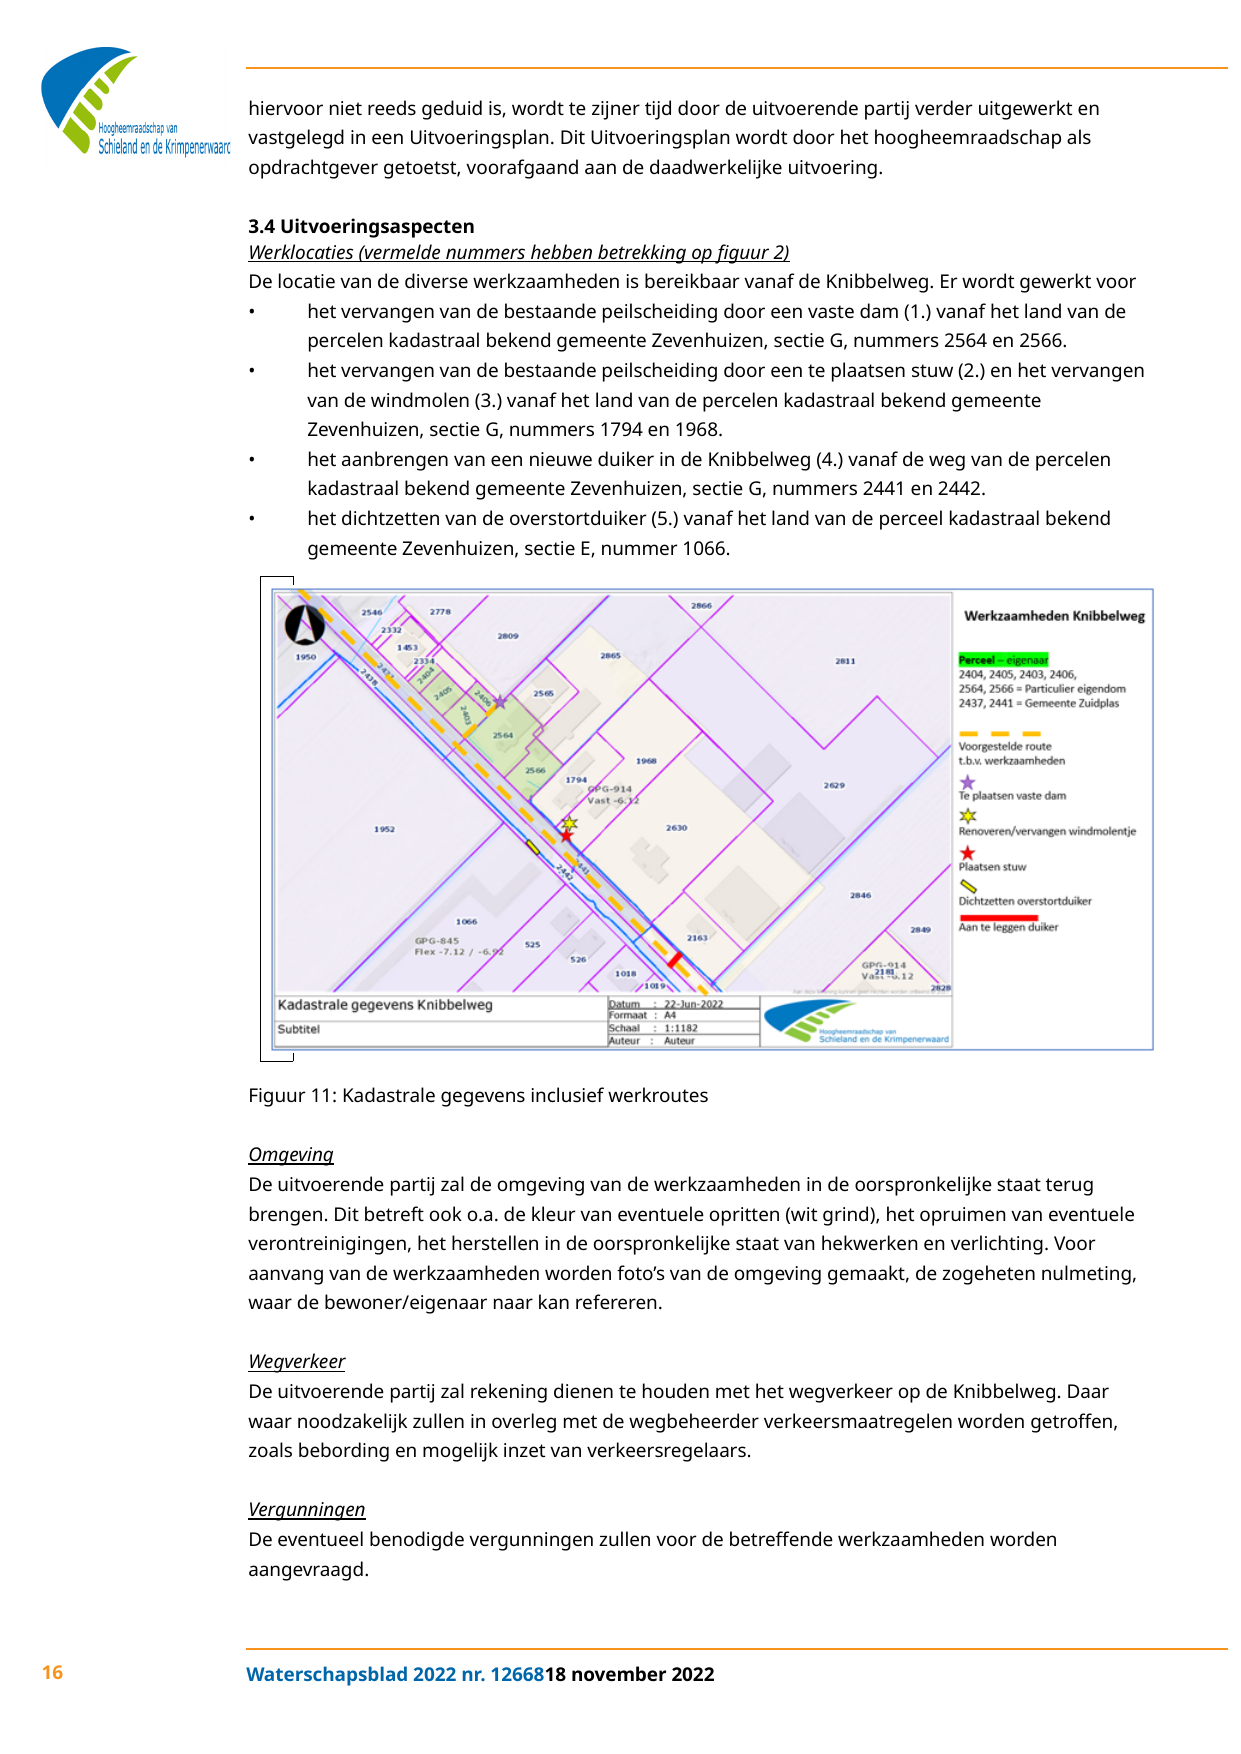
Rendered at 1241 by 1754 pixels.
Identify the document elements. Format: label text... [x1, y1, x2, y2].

text Vergunningen [248, 1497, 1152, 1522]
list het aanbrengen van een nieuwe duiker in de Knibbelweg (4.) vanaf de weg van de percelen kadastraal bekend gemeente Zevenhuizen, sectie G, nummers 2441 en 2442. [248, 446, 1152, 501]
list het dichtzetten van de overstortduiker (5.) vanaf het land van de perceel kadastraal bekend gemeente Zevenhuizen, sectie E, nummer 1066. [248, 505, 1152, 560]
text 3.4 Uitvoeringsaspecten [248, 213, 1152, 239]
picture [41, 47, 231, 172]
text De uitvoerende partij zal de omgeving van de werkzaamheden in de oorspronkelijke staat terug brengen. Dit betreft ook o.a. de kleur van eventuele opritten (wit grind), het opruimen van eventuele verontreinigingen, het herstellen in de oorspronkelijke staat van hekwerken en verlichting. Voor aanvang van de werkzaamheden worden foto’s van de omgeving gemaakt, de zogeheten nulmeting, waar de bewoner/eigenaar naar kan refereren. [248, 1171, 1152, 1315]
text Wegverkeer [248, 1349, 1152, 1374]
text Figuur 11: Kadastrale gegevens inclusief werkroutes [248, 1082, 1152, 1108]
text Omgeving [248, 1142, 1152, 1167]
text hiervoor niet reeds geduid is, wordt te zijner tijd door de uitvoerende partij verder uitgewerkt en vastgelegd in een Uitvoeringsplan. Dit Uitvoeringsplan wordt door het hoogheemraadschap als opdrachtgever getoetst, voorafgaand aan de daadwerkelijke uitvoering. [248, 95, 1152, 180]
text De uitvoerende partij zal rekening dienen te houden met het wegverkeer op de Knibbelweg. Daar waar noodzakelijk zullen in overleg met de wegbeheerder verkeersmaatregelen worden getroffen, zoals bebording en mogelijk inzet van verkeersregelaars. [248, 1378, 1152, 1463]
list het vervangen van de bestaande peilscheiding door een vaste dam (1.) vanaf het land van de percelen kadastraal bekend gemeente Zevenhuizen, sectie G, nummers 2564 en 2566. [248, 298, 1152, 353]
text De locatie van de diverse werkzaamheden is bereikbaar vanaf de Knibbelweg. Er wordt gewerkt voor [248, 268, 1152, 294]
text Werklocaties (vermelde nummers hebben betrekking op figuur 2) [248, 239, 1152, 264]
list het vervangen van de bestaande peilscheiding door een te plaatsen stuw (2.) en het vervangen van de windmolen (3.) vanaf het land van de percelen kadastraal bekend gemeente Zevenhuizen, sectie G, nummers 1794 en 1968. [248, 357, 1152, 442]
picture [268, 585, 1155, 1053]
text De eventueel benodigde vergunningen zullen voor de betreffende werkzaamheden worden aangevraagd. [248, 1526, 1152, 1582]
